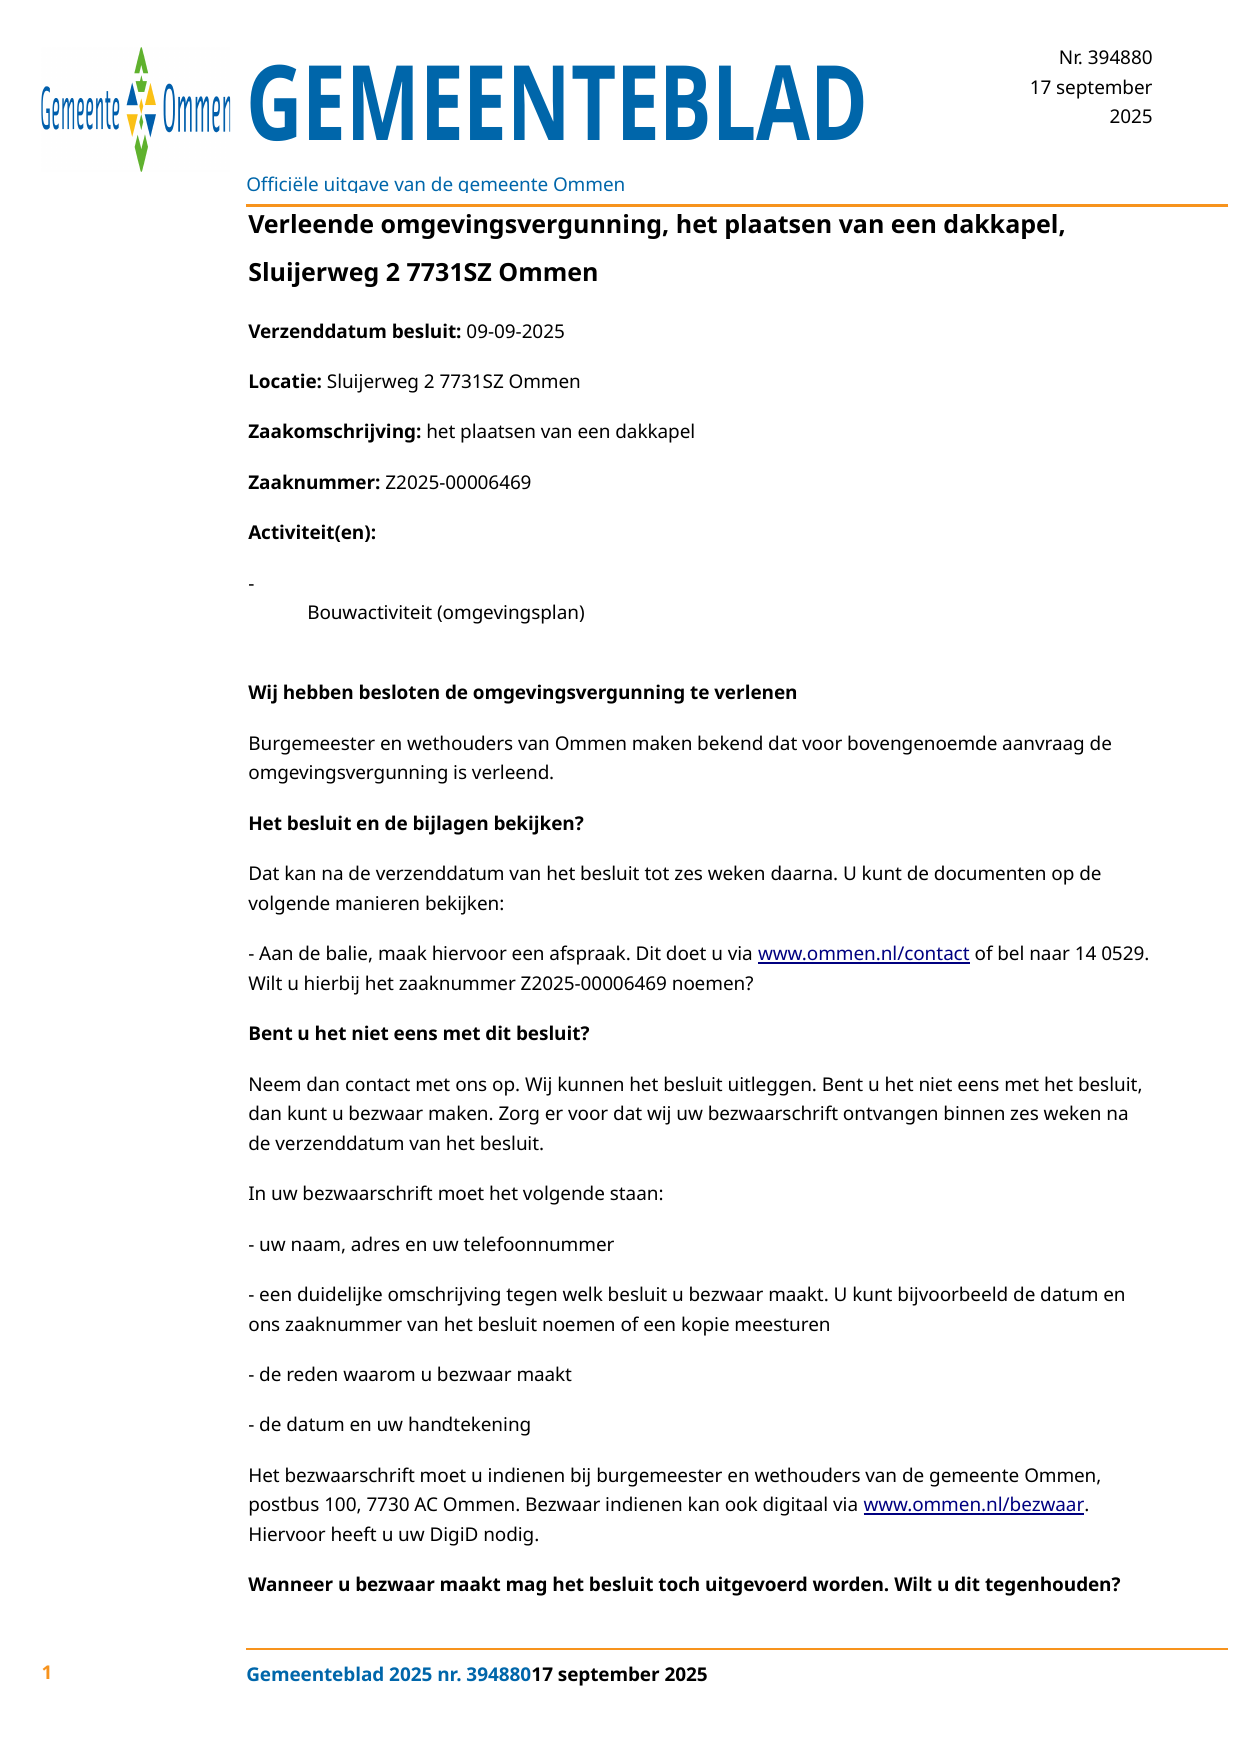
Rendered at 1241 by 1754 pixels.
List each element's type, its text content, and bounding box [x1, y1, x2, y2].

text Verzenddatum besluit: 09-09-2025 [248, 318, 1152, 344]
text Dat kan na de verzenddatum van het besluit tot zes weken daarna. U kunt de documenten op de volgende manieren bekijken: [248, 860, 1152, 916]
text Het bezwaarschrift moet u indienen bij burgemeester en wethouders van de gemeente Ommen, postbus 100, 7730 AC Ommen. Bezwaar indienen kan ook digitaal via www.ommen.nl/bezwaar. Hiervoor heeft u uw DigiD nodig. [248, 1462, 1152, 1547]
text Burgemeester en wethouders van Ommen maken bekend dat voor bovengenoemde aanvraag de omgevingsvergunning is verleend. [248, 730, 1152, 785]
text Activiteit(en): [248, 519, 1152, 545]
text Zaaknummer: Z2025-00006469 [248, 469, 1152, 495]
text Verleende omgevingsvergunning, het plaatsen van een dakkapel, Sluijerweg 2 7731SZ Ommen [248, 207, 1152, 288]
picture [41, 47, 231, 172]
text - de reden waarom u bezwaar maakt [248, 1361, 1152, 1387]
text - de datum en uw handtekening [248, 1412, 1152, 1437]
list Bouwactiviteit (omgevingsplan) [248, 599, 1152, 625]
text Wanneer u bezwaar maakt mag het besluit toch uitgevoerd worden. Wilt u dit tegenhouden? [248, 1572, 1152, 1597]
text - een duidelijke omschrijving tegen welk besluit u bezwaar maakt. U kunt bijvoorbeeld de datum en ons zaaknummer van het besluit noemen of een kopie meesturen [248, 1281, 1152, 1337]
text - uw naam, adres en uw telefoonnummer [248, 1231, 1152, 1257]
text In uw bezwaarschrift moet het volgende staan: [248, 1180, 1152, 1206]
text Zaakomschrijving: het plaatsen van een dakkapel [248, 419, 1152, 444]
text - Aan de balie, maak hiervoor een afspraak. Dit doet u via www.ommen.nl/contact of bel naar 14 0529. Wilt u hierbij het zaaknummer Z2025-00006469 noemen? [248, 940, 1152, 996]
text Locatie: Sluijerweg 2 7731SZ Ommen [248, 368, 1152, 394]
text Neem dan contact met ons op. Wij kunnen het besluit uitleggen. Bent u het niet eens met het besluit, dan kunt u bezwaar maken. Zorg er voor dat wij uw bezwaarschrift ontvangen binnen zes weken na de verzenddatum van het besluit. [248, 1071, 1152, 1156]
text Wij hebben besloten de omgevingsvergunning te verlenen [248, 679, 1152, 705]
text Het besluit en de bijlagen bekijken? [248, 810, 1152, 836]
text Bent u het niet eens met dit besluit? [248, 1020, 1152, 1046]
